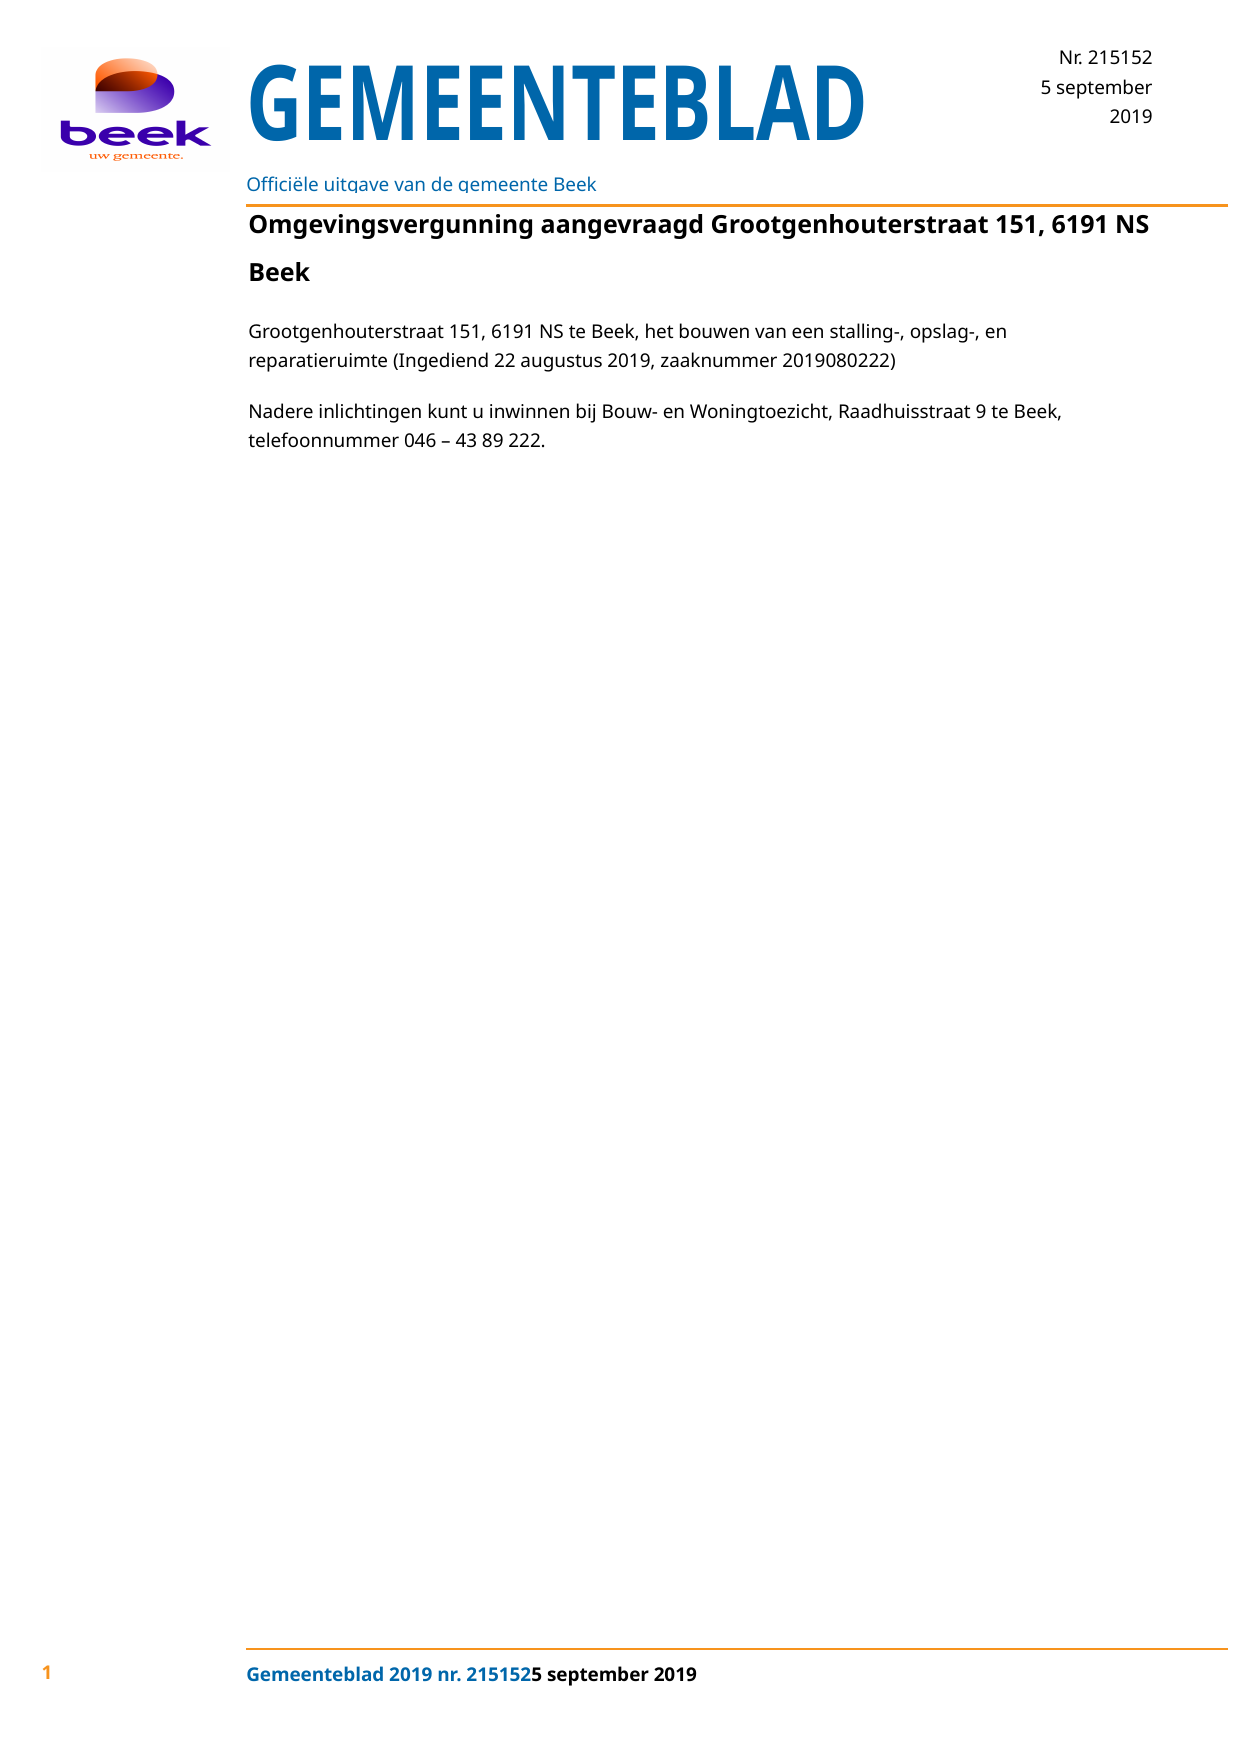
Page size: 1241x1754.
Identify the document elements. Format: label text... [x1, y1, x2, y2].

text Nadere inlichtingen kunt u inwinnen bij Bouw- en Woningtoezicht, Raadhuisstraat 9 te Beek, telefoonnummer 046 – 43 89 222. [248, 398, 1152, 453]
text Omgevingsvergunning aangevraagd Grootgenhouterstraat 151, 6191 NS Beek [248, 207, 1152, 288]
text Grootgenhouterstraat 151, 6191 NS te Beek, het bouwen van een stalling-, opslag-, en reparatieruimte (Ingediend 22 augustus 2019, zaaknummer 2019080222) [248, 318, 1152, 373]
picture [41, 47, 231, 172]
